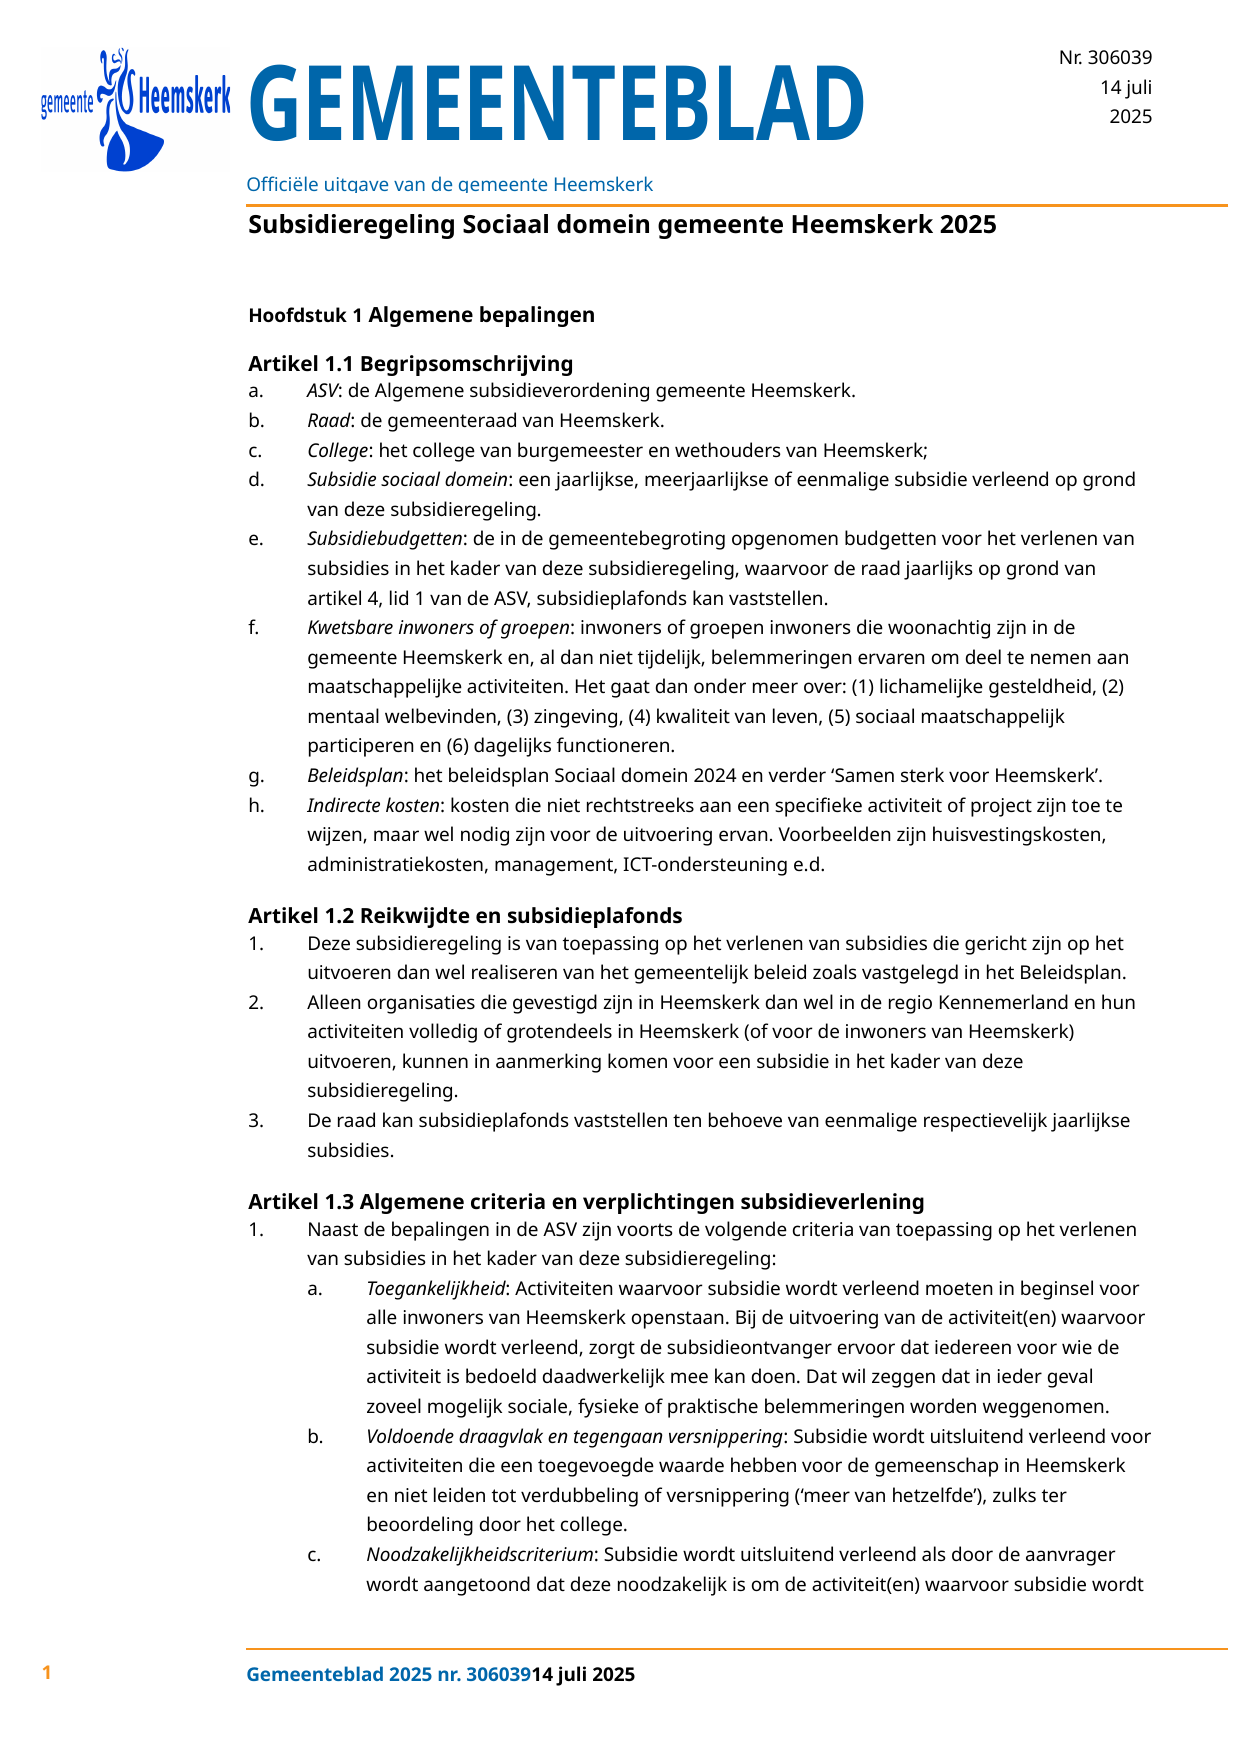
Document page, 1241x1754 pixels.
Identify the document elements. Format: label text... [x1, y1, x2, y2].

list Alleen organisaties die gevestigd zijn in Heemskerk dan wel in de regio Kennemerland en hun activiteiten volledig of grotendeels in Heemskerk (of voor de inwoners van Heemskerk) uitvoeren, kunnen in aanmerking komen voor een subsidie in het kader van deze subsidieregeling. [248, 989, 1152, 1103]
list Raad: de gemeenteraad van Heemskerk. [248, 407, 1152, 433]
list Subsidiebudgetten: de in de gemeentebegroting opgenomen budgetten voor het verlenen van subsidies in het kader van deze subsidieregeling, waarvoor de raad jaarlijks op grond van artikel 4, lid 1 van de ASV, subsidieplafonds kan vaststellen. [248, 526, 1152, 610]
list Subsidie sociaal domein: een jaarlijkse, meerjaarlijkse of eenmalige subsidie verleend op grond van deze subsidieregeling. [248, 466, 1152, 522]
list Toegankelijkheid: Activiteiten waarvoor subsidie wordt verleend moeten in beginsel voor alle inwoners van Heemskerk openstaan. Bij de uitvoering van de activiteit(en) waarvoor subsidie wordt verleend, zorgt de subsidieontvanger ervoor dat iedereen voor wie de activiteit is bedoeld daadwerkelijk mee kan doen. Dat wil zeggen dat in ieder geval zoveel mogelijk sociale, fysieke of praktische belemmeringen worden weggenomen. [307, 1275, 1152, 1419]
picture [41, 47, 231, 172]
text Artikel 1.1 Begripsomschrijving [248, 349, 1152, 378]
list Indirecte kosten: kosten die niet rechtstreeks aan een specifieke activiteit of project zijn toe te wijzen, maar wel nodig zijn voor de uitvoering ervan. Voorbeelden zijn huisvestingskosten, administratiekosten, management, ICT-ondersteuning e.d. [248, 792, 1152, 877]
text Artikel 1.3 Algemene criteria en verplichtingen subsidieverlening [248, 1187, 1152, 1216]
list De raad kan subsidieplafonds vaststellen ten behoeve van eenmalige respectievelijk jaarlijkse subsidies. [248, 1107, 1152, 1163]
list Naast de bepalingen in de ASV zijn voorts de volgende criteria van toepassing op het verlenen van subsidies in het kader van deze subsidieregeling: [248, 1216, 1152, 1271]
list ASV: de Algemene subsidieverordening gemeente Heemskerk. [248, 378, 1152, 403]
text Artikel 1.2 Reikwijdte en subsidieplafonds [248, 901, 1152, 930]
text Subsidieregeling Sociaal domein gemeente Heemskerk 2025 [248, 207, 1152, 241]
list College: het college van burgemeester en wethouders van Heemskerk; [248, 437, 1152, 462]
list Beleidsplan: het beleidsplan Sociaal domein 2024 en verder ‘Samen sterk voor Heemskerk’. [248, 762, 1152, 788]
list Kwetsbare inwoners of groepen: inwoners of groepen inwoners die woonachtig zijn in de gemeente Heemskerk en, al dan niet tijdelijk, belemmeringen ervaren om deel te nemen aan maatschappelijke activiteiten. Het gaat dan onder meer over: (1) lichamelijke gesteldheid, (2) mentaal welbevinden, (3) zingeving, (4) kwaliteit van leven, (5) sociaal maatschappelijk participeren en (6) dagelijks functioneren. [248, 614, 1152, 758]
list Noodzakelijkheidscriterium: Subsidie wordt uitsluitend verleend als door de aanvrager wordt aangetoond dat deze noodzakelijk is om de activiteit(en) waarvoor subsidie wordt [307, 1541, 1152, 1596]
list Voldoende draagvlak en tegengaan versnippering: Subsidie wordt uitsluitend verleend voor activiteiten die een toegevoegde waarde hebben voor de gemeenschap in Heemskerk en niet leiden tot verdubbeling of versnippering (‘meer van hetzelfde’), zulks ter beoordeling door het college. [307, 1423, 1152, 1537]
list Deze subsidieregeling is van toepassing op het verlenen van subsidies die gericht zijn op het uitvoeren dan wel realiseren van het gemeentelijk beleid zoals vastgelegd in het Beleidsplan. [248, 930, 1152, 985]
text Hoofdstuk 1 Algemene bepalingen [248, 300, 1152, 328]
